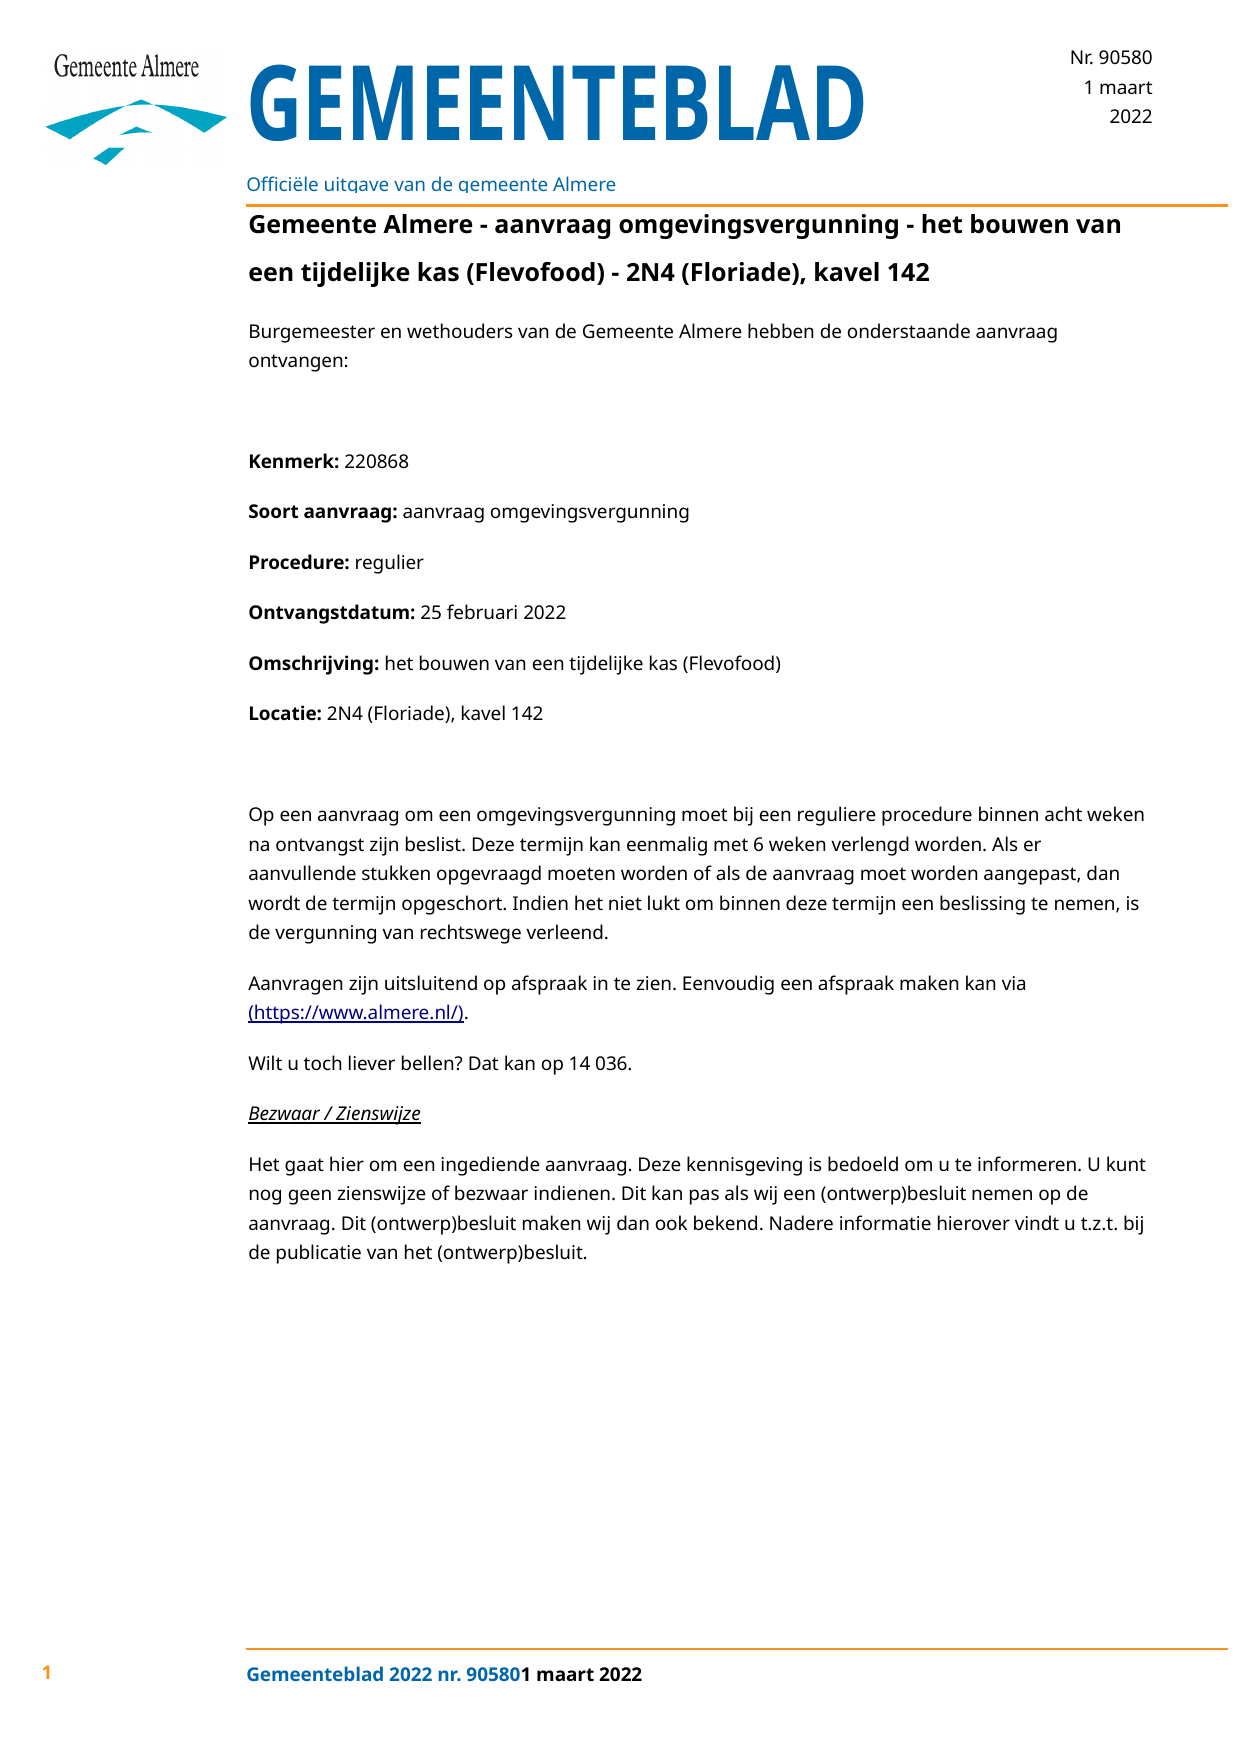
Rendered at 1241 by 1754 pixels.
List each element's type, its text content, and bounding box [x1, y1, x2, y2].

text Burgemeester en wethouders van de Gemeente Almere hebben de onderstaande aanvraag ontvangen: [248, 318, 1152, 373]
text Kenmerk: 220868 [248, 448, 1152, 474]
text Het gaat hier om een ingediende aanvraag. Deze kennisgeving is bedoeld om u te informeren. U kunt nog geen zienswijze of bezwaar indienen. Dit kan pas als wij een (ontwerp)besluit nemen op de aanvraag. Dit (ontwerp)besluit maken wij dan ook bekend. Nadere informatie hierover vindt u t.z.t. bij de publicatie van het (ontwerp)besluit. [248, 1151, 1152, 1265]
text Op een aanvraag om een omgevingsvergunning moet bij een reguliere procedure binnen acht weken na ontvangst zijn beslist. Deze termijn kan eenmalig met 6 weken verlengd worden. Als er aanvullende stukken opgevraagd moeten worden of als de aanvraag moet worden aangepast, dan wordt de termijn opgeschort. Indien het niet lukt om binnen deze termijn een beslissing te nemen, is de vergunning van rechtswege verleend. [248, 801, 1152, 945]
text Bezwaar / Zienswijze [248, 1100, 1152, 1126]
text Aanvragen zijn uitsluitend op afspraak in te zien. Eenvoudig een afspraak maken kan via (https://www.almere.nl/). [248, 970, 1152, 1025]
text Omschrijving: het bouwen van een tijdelijke kas (Flevofood) [248, 650, 1152, 676]
text Ontvangstdatum: 25 februari 2022 [248, 599, 1152, 625]
text Soort aanvraag: aanvraag omgevingsvergunning [248, 499, 1152, 524]
text Gemeente Almere - aanvraag omgevingsvergunning - het bouwen van een tijdelijke kas (Flevofood) - 2N4 (Floriade), kavel 142 [248, 207, 1152, 288]
text Procedure: regulier [248, 549, 1152, 575]
text Locatie: 2N4 (Floriade), kavel 142 [248, 700, 1152, 726]
text Wilt u toch liever bellen? Dat kan op 14 036. [248, 1050, 1152, 1076]
picture [41, 47, 231, 172]
